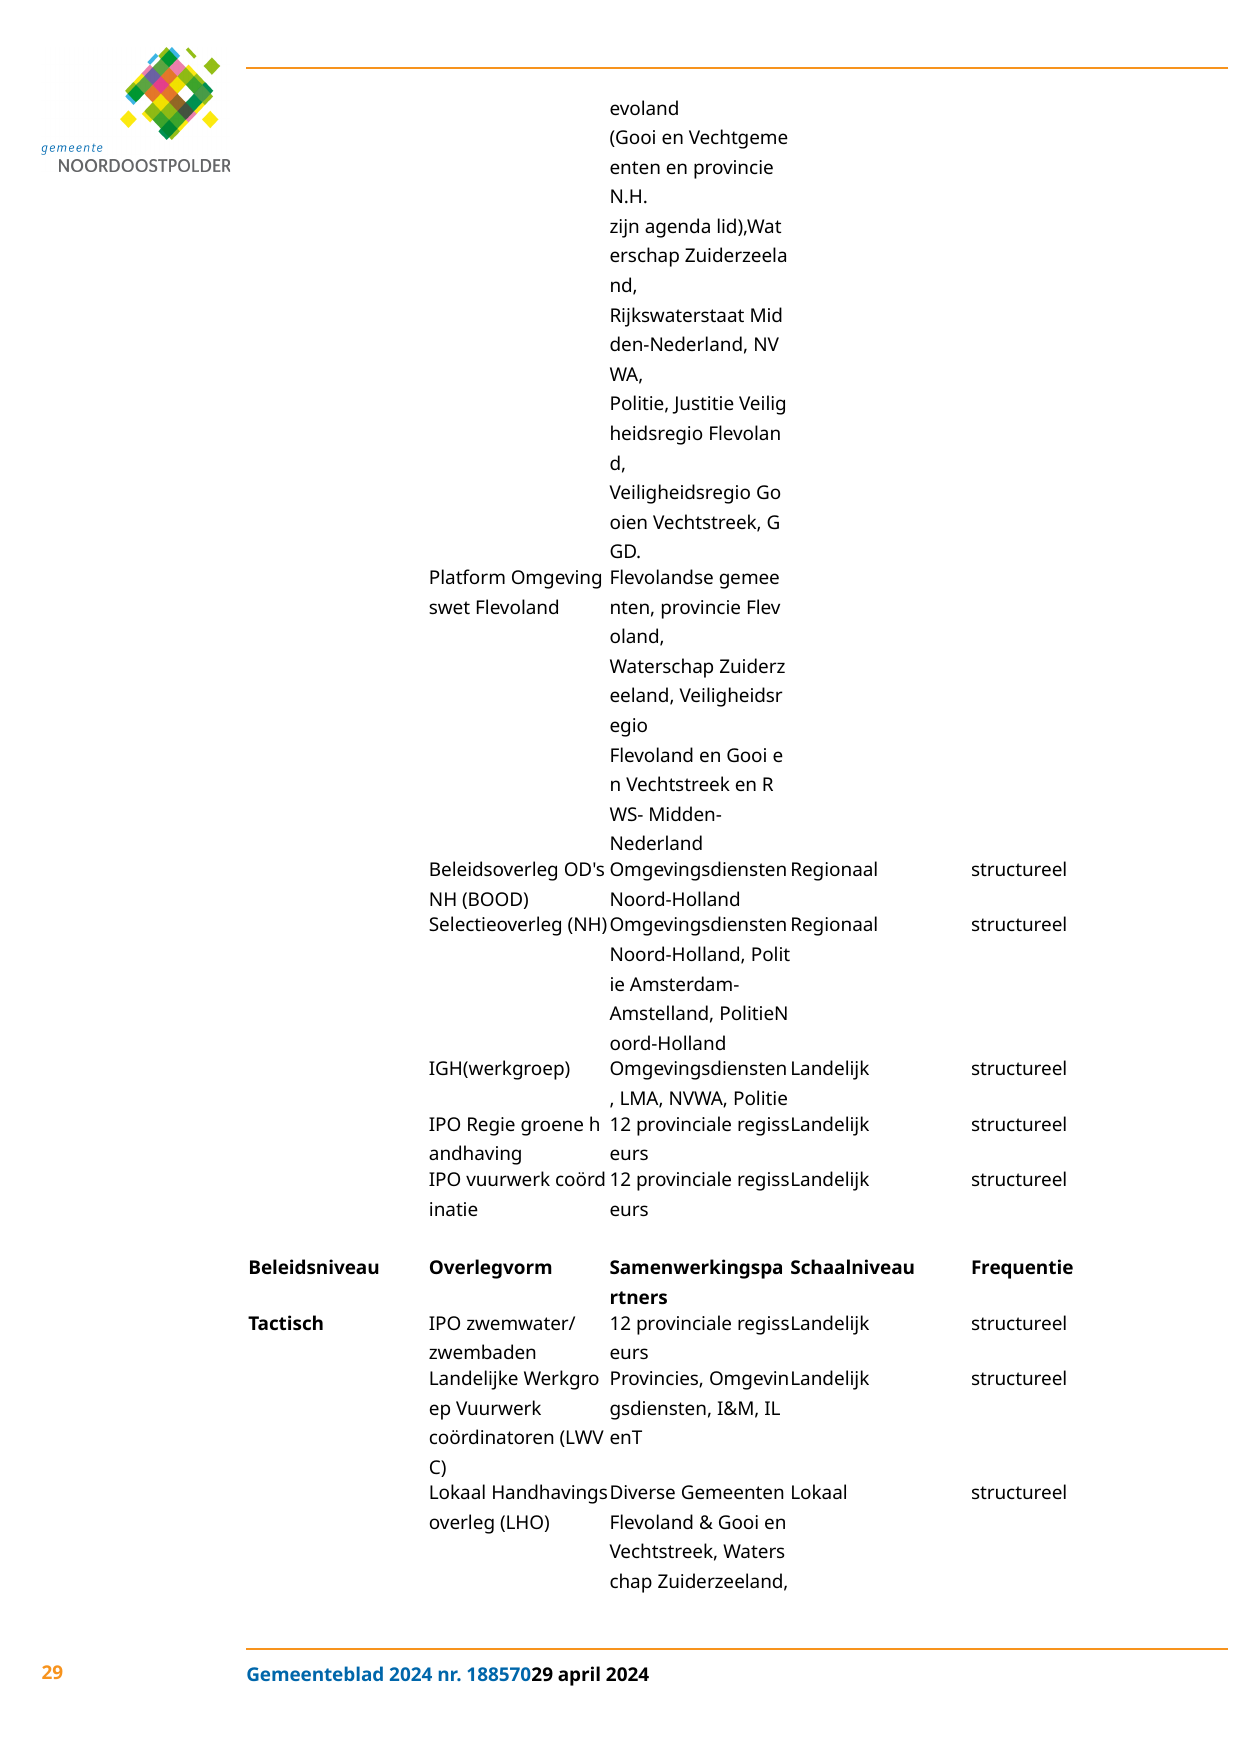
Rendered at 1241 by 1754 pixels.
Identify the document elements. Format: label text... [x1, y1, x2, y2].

table_cell IGH(werkgroep) [429, 1056, 609, 1111]
table_cell 12 provinciale regisseurs [609, 1310, 790, 1365]
table_cell [790, 95, 971, 564]
table_cell structureel [971, 1111, 1152, 1166]
table_cell [248, 95, 429, 564]
table_cell [248, 1111, 429, 1166]
table_cell structureel [971, 1310, 1152, 1365]
table_cell Flevolandse gemeenten, provincie Flevoland, Waterschap Zuiderzeeland, Veiligheidsregio Flevoland en Gooi en Vechtstreek en RWS- Midden-Nederland [609, 564, 790, 856]
table_cell [790, 564, 971, 856]
table_cell structureel [971, 912, 1152, 1056]
table_cell [248, 1480, 429, 1594]
table_cell structureel [971, 856, 1152, 912]
table_header Schaalniveau [790, 1255, 971, 1310]
table_header Beleidsniveau [248, 1255, 429, 1310]
table_cell [248, 1365, 429, 1479]
table_header Frequentie [971, 1255, 1152, 1310]
table_cell Platform Omgevingswet Flevoland [429, 564, 609, 856]
table_cell [248, 856, 429, 912]
table_cell 12 provinciale regisseurs [609, 1166, 790, 1222]
table_cell Diverse Gemeenten Flevoland & Gooi en Vechtstreek, Waterschap Zuiderzeeland, [609, 1480, 790, 1594]
table_cell 12 provinciale regisseurs [609, 1111, 790, 1166]
table_cell Omgevingsdiensten Noord-Holland [609, 856, 790, 912]
table_cell Lokaal [790, 1480, 971, 1594]
table_cell Landelijke Werkgroep Vuurwerk coördinatoren (LWVC) [429, 1365, 609, 1479]
table_cell Omgevingsdiensten, LMA, NVWA, Politie [609, 1056, 790, 1111]
table_cell IPO Regie groene handhaving [429, 1111, 609, 1166]
table_cell Landelijk [790, 1111, 971, 1166]
table_cell Lokaal Handhavingsoverleg (LHO) [429, 1480, 609, 1594]
table_cell Landelijk [790, 1310, 971, 1365]
table_cell [971, 564, 1152, 856]
table_cell Beleidsoverleg OD's NH (BOOD) [429, 856, 609, 912]
table_cell Regionaal [790, 912, 971, 1056]
table_cell [248, 1166, 429, 1222]
table_cell IPO vuurwerk coördinatie [429, 1166, 609, 1222]
table_cell Landelijk [790, 1056, 971, 1111]
table_cell [971, 95, 1152, 564]
table_cell Provincies, Omgevingsdiensten, I&M, ILenT [609, 1365, 790, 1479]
picture [41, 47, 231, 172]
table_cell Tactisch [248, 1310, 429, 1365]
table_cell Landelijk [790, 1166, 971, 1222]
table_cell [248, 1056, 429, 1111]
table_cell structureel [971, 1056, 1152, 1111]
table_cell IPO zwemwater/zwembaden [429, 1310, 609, 1365]
table_cell evoland (Gooi en Vechtgemeenten en provincie N.H. zijn agenda lid),Waterschap Zuiderzeeland, Rijkswaterstaat Midden-Nederland, NVWA, Politie, Justitie Veiligheidsregio Flevoland, Veiligheidsregio Gooien Vechtstreek, GGD. [609, 95, 790, 564]
table_cell [248, 564, 429, 856]
table_cell Selectieoverleg (NH) [429, 912, 609, 1056]
table_cell Regionaal [790, 856, 971, 912]
table_header Samenwerkingspartners [609, 1255, 790, 1310]
table_cell [248, 912, 429, 1056]
table_cell Landelijk [790, 1365, 971, 1479]
table_header Overlegvorm [429, 1255, 609, 1310]
table_cell [429, 95, 609, 564]
table_cell structureel [971, 1365, 1152, 1479]
table_cell Omgevingsdiensten Noord-Holland, Politie Amsterdam-Amstelland, PolitieNoord-Holland [609, 912, 790, 1056]
table_cell structureel [971, 1480, 1152, 1594]
table_cell structureel [971, 1166, 1152, 1222]
